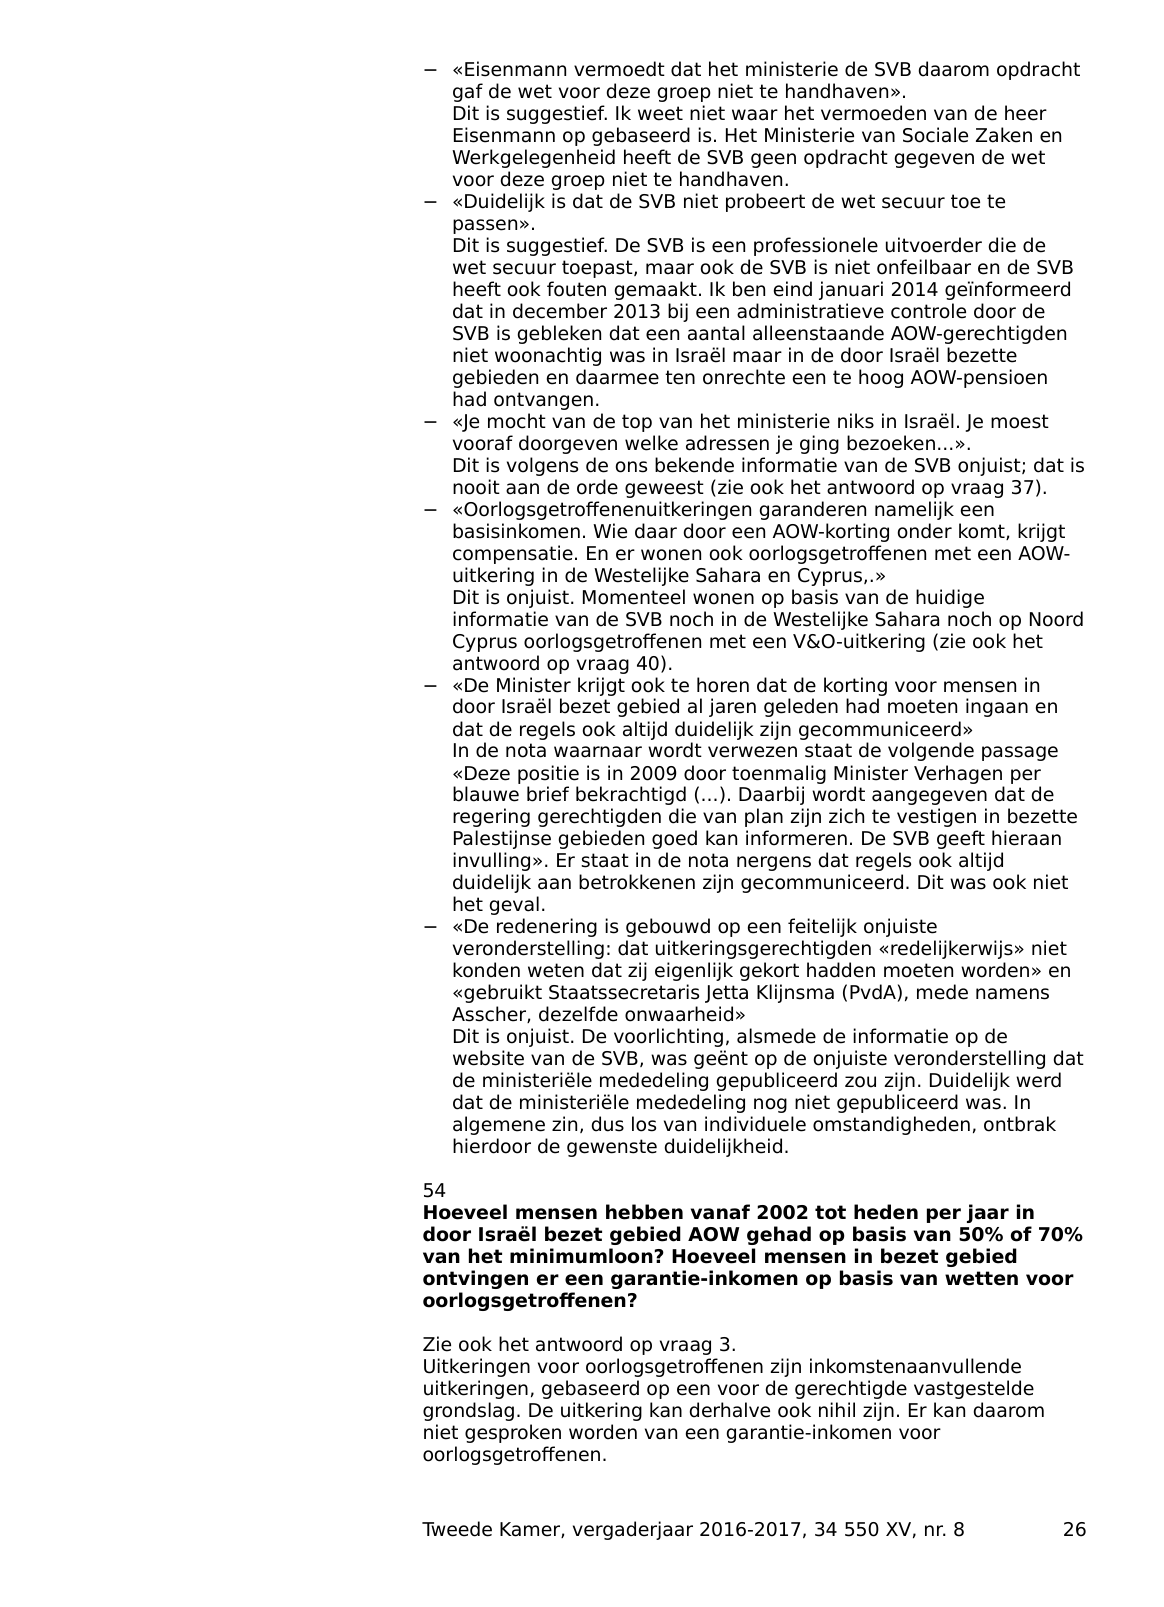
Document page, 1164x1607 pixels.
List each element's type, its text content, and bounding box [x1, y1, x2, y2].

text − «Duidelijk is dat de SVB niet probeert de wet secuur toe te passen». [422, 191, 1087, 235]
text Hoeveel mensen hebben vanaf 2002 tot heden per jaar in door Israël bezet gebied AOW gehad op basis van 50% of 70% van het minimumloon? Hoeveel mensen in bezet gebied ontvingen er een garantie-inkomen op basis van wetten voor oorlogsgetroffenen? [422, 1202, 1087, 1312]
text 54 [422, 1180, 1087, 1202]
text Dit is onjuist. Momenteel wonen op basis van de huidige informatie van de SVB noch in de Westelijke Sahara noch op Noord Cyprus oorlogsgetroffenen met een V&O-uitkering (zie ook het antwoord op vraag 40). [452, 587, 1087, 674]
text Zie ook het antwoord op vraag 3. [422, 1334, 1087, 1356]
text − «De redenering is gebouwd op een feitelijk onjuiste veronderstelling: dat uitkeringsgerechtigden «redelijkerwijs» niet konden weten dat zij eigenlijk gekort hadden moeten worden» en «gebruikt Staatssecretaris Jetta Klijnsma (PvdA), mede namens Asscher, dezelfde onwaarheid» [422, 916, 1087, 1026]
text − «Eisenmann vermoedt dat het ministerie de SVB daarom opdracht gaf de wet voor deze groep niet te handhaven». [422, 59, 1087, 103]
text Dit is volgens de ons bekende informatie van de SVB onjuist; dat is nooit aan de orde geweest (zie ook het antwoord op vraag 37). [452, 455, 1087, 499]
text Dit is onjuist. De voorlichting, alsmede de informatie op de website van de SVB, was geënt op de onjuiste veronderstelling dat de ministeriële mededeling gepubliceerd zou zijn. Duidelijk werd dat de ministeriële mededeling nog niet gepubliceerd was. In algemene zin, dus los van individuele omstandigheden, ontbrak hierdoor de gewenste duidelijkheid. [452, 1026, 1087, 1158]
text In de nota waarnaar wordt verwezen staat de volgende passage «Deze positie is in 2009 door toenmalig Minister Verhagen per blauwe brief bekrachtigd (...). Daarbij wordt aangegeven dat de regering gerechtigden die van plan zijn zich te vestigen in bezette Palestijnse gebieden goed kan informeren. De SVB geeft hieraan invulling». Er staat in de nota nergens dat regels ook altijd duidelijk aan betrokkenen zijn gecommuniceerd. Dit was ook niet het geval. [452, 740, 1087, 916]
text − «Oorlogsgetroffenenuitkeringen garanderen namelijk een basisinkomen. Wie daar door een AOW-korting onder komt, krijgt compensatie. En er wonen ook oorlogsgetroffenen met een AOW-uitkering in de Westelijke Sahara en Cyprus,.» [422, 499, 1087, 587]
text Uitkeringen voor oorlogsgetroffenen zijn inkomstenaanvullende uitkeringen, gebaseerd op een voor de gerechtigde vastgestelde grondslag. De uitkering kan derhalve ook nihil zijn. Er kan daarom niet gesproken worden van een garantie-inkomen voor oorlogsgetroffenen. [422, 1356, 1087, 1466]
text Dit is suggestief. Ik weet niet waar het vermoeden van de heer Eisenmann op gebaseerd is. Het Ministerie van Sociale Zaken en Werkgelegenheid heeft de SVB geen opdracht gegeven de wet voor deze groep niet te handhaven. [452, 103, 1087, 191]
text − «De Minister krijgt ook te horen dat de korting voor mensen in door Israël bezet gebied al jaren geleden had moeten ingaan en dat de regels ook altijd duidelijk zijn gecommuniceerd» [422, 674, 1087, 740]
text − «Je mocht van de top van het ministerie niks in Israël. Je moest vooraf doorgeven welke adressen je ging bezoeken...». [422, 411, 1087, 455]
text Dit is suggestief. De SVB is een professionele uitvoerder die de wet secuur toepast, maar ook de SVB is niet onfeilbaar en de SVB heeft ook fouten gemaakt. Ik ben eind januari 2014 geïnformeerd dat in december 2013 bij een administratieve controle door de SVB is gebleken dat een aantal alleenstaande AOW-gerechtigden niet woonachtig was in Israël maar in de door Israël bezette gebieden en daarmee ten onrechte een te hoog AOW-pensioen had ontvangen. [452, 235, 1087, 411]
